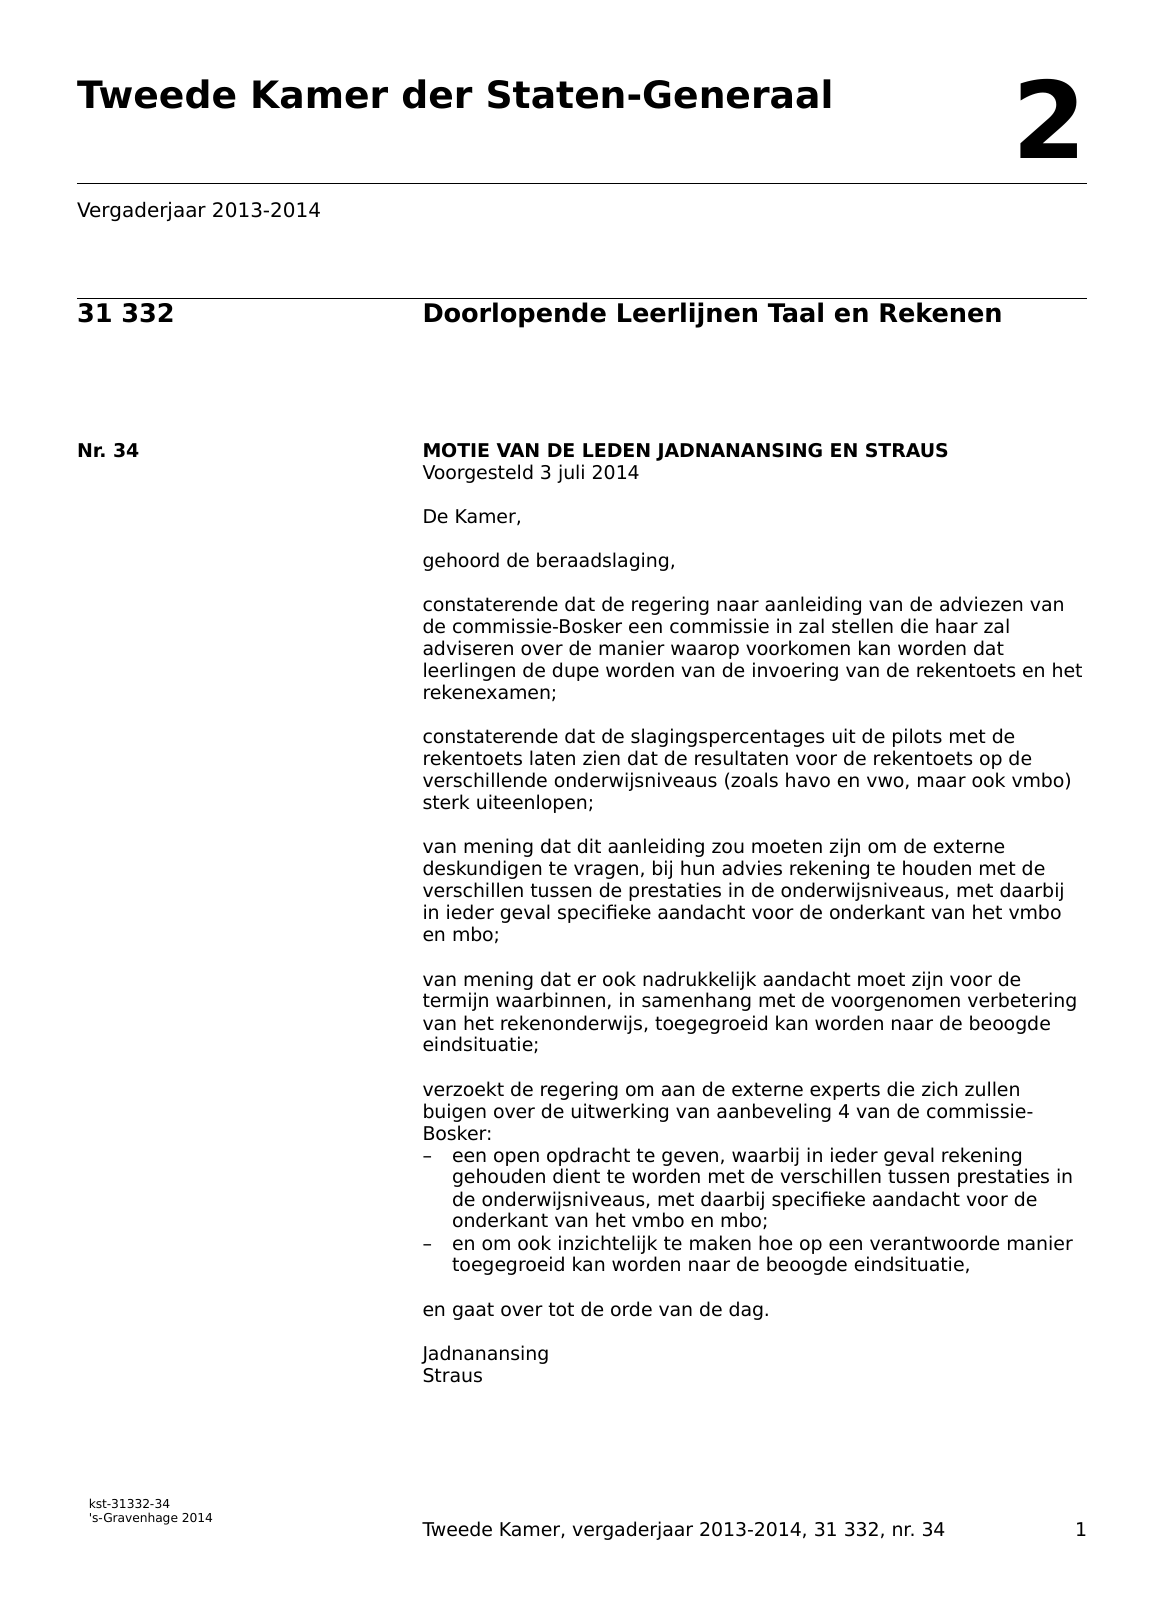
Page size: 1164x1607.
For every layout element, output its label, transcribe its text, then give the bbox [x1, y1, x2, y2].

text De Kamer, [422, 506, 1087, 528]
text kst-31332-34 [88, 1497, 323, 1511]
text verzoekt de regering om aan de externe experts die zich zullen buigen over de uitwerking van aanbeveling 4 van de commissie-Bosker: [422, 1078, 1087, 1144]
table_header Tweede Kamer der Staten-Generaal [77, 59, 886, 183]
text – en om ook inzichtelijk te maken hoe op een verantwoorde manier toegegroeid kan worden naar de beoogde eindsituatie, [422, 1232, 1087, 1276]
text Jadnanansing [422, 1343, 1087, 1365]
subtitle 31 332 Doorlopende Leerlijnen Taal en Rekenen [77, 299, 1087, 329]
text constaterende dat de slagingspercentages uit de pilots met de rekentoets laten zien dat de resultaten voor de rekentoets op de verschillende onderwijsniveaus (zoals havo en vwo, maar ook vmbo) sterk uiteenlopen; [422, 726, 1087, 814]
text gehoord de beraadslaging, [422, 550, 1087, 572]
table_cell Vergaderjaar 2013-2014 [77, 184, 1087, 298]
text van mening dat dit aanleiding zou moeten zijn om de externe deskundigen te vragen, bij hun advies rekening te houden met de verschillen tussen de prestaties in de onderwijsniveaus, met daarbij in ieder geval specifieke aandacht voor de onderkant van het vmbo en mbo; [422, 836, 1087, 946]
text van mening dat er ook nadrukkelijk aandacht moet zijn voor de termijn waarbinnen, in samenhang met de voorgenomen verbetering van het rekenonderwijs, toegegroeid kan worden naar de beoogde eindsituatie; [422, 968, 1087, 1056]
text – een open opdracht te geven, waarbij in ieder geval rekening gehouden dient te worden met de verschillen tussen prestaties in de onderwijsniveaus, met daarbij specifieke aandacht voor de onderkant van het vmbo en mbo; [422, 1144, 1087, 1232]
text 's-Gravenhage 2014 [88, 1511, 323, 1525]
table_header 2 [886, 59, 1087, 183]
text constaterende dat de regering naar aanleiding van de adviezen van de commissie-Bosker een commissie in zal stellen die haar zal adviseren over de manier waarop voorkomen kan worden dat leerlingen de dupe worden van de invoering van de rekentoets en het rekenexamen; [422, 594, 1087, 704]
text Voorgesteld 3 juli 2014 [422, 462, 1087, 484]
text en gaat over tot de orde van de dag. [422, 1298, 1087, 1321]
text Straus [422, 1365, 1087, 1387]
subtitle Nr. 34 MOTIE VAN DE LEDEN JADNANANSING EN STRAUS [77, 440, 1087, 462]
